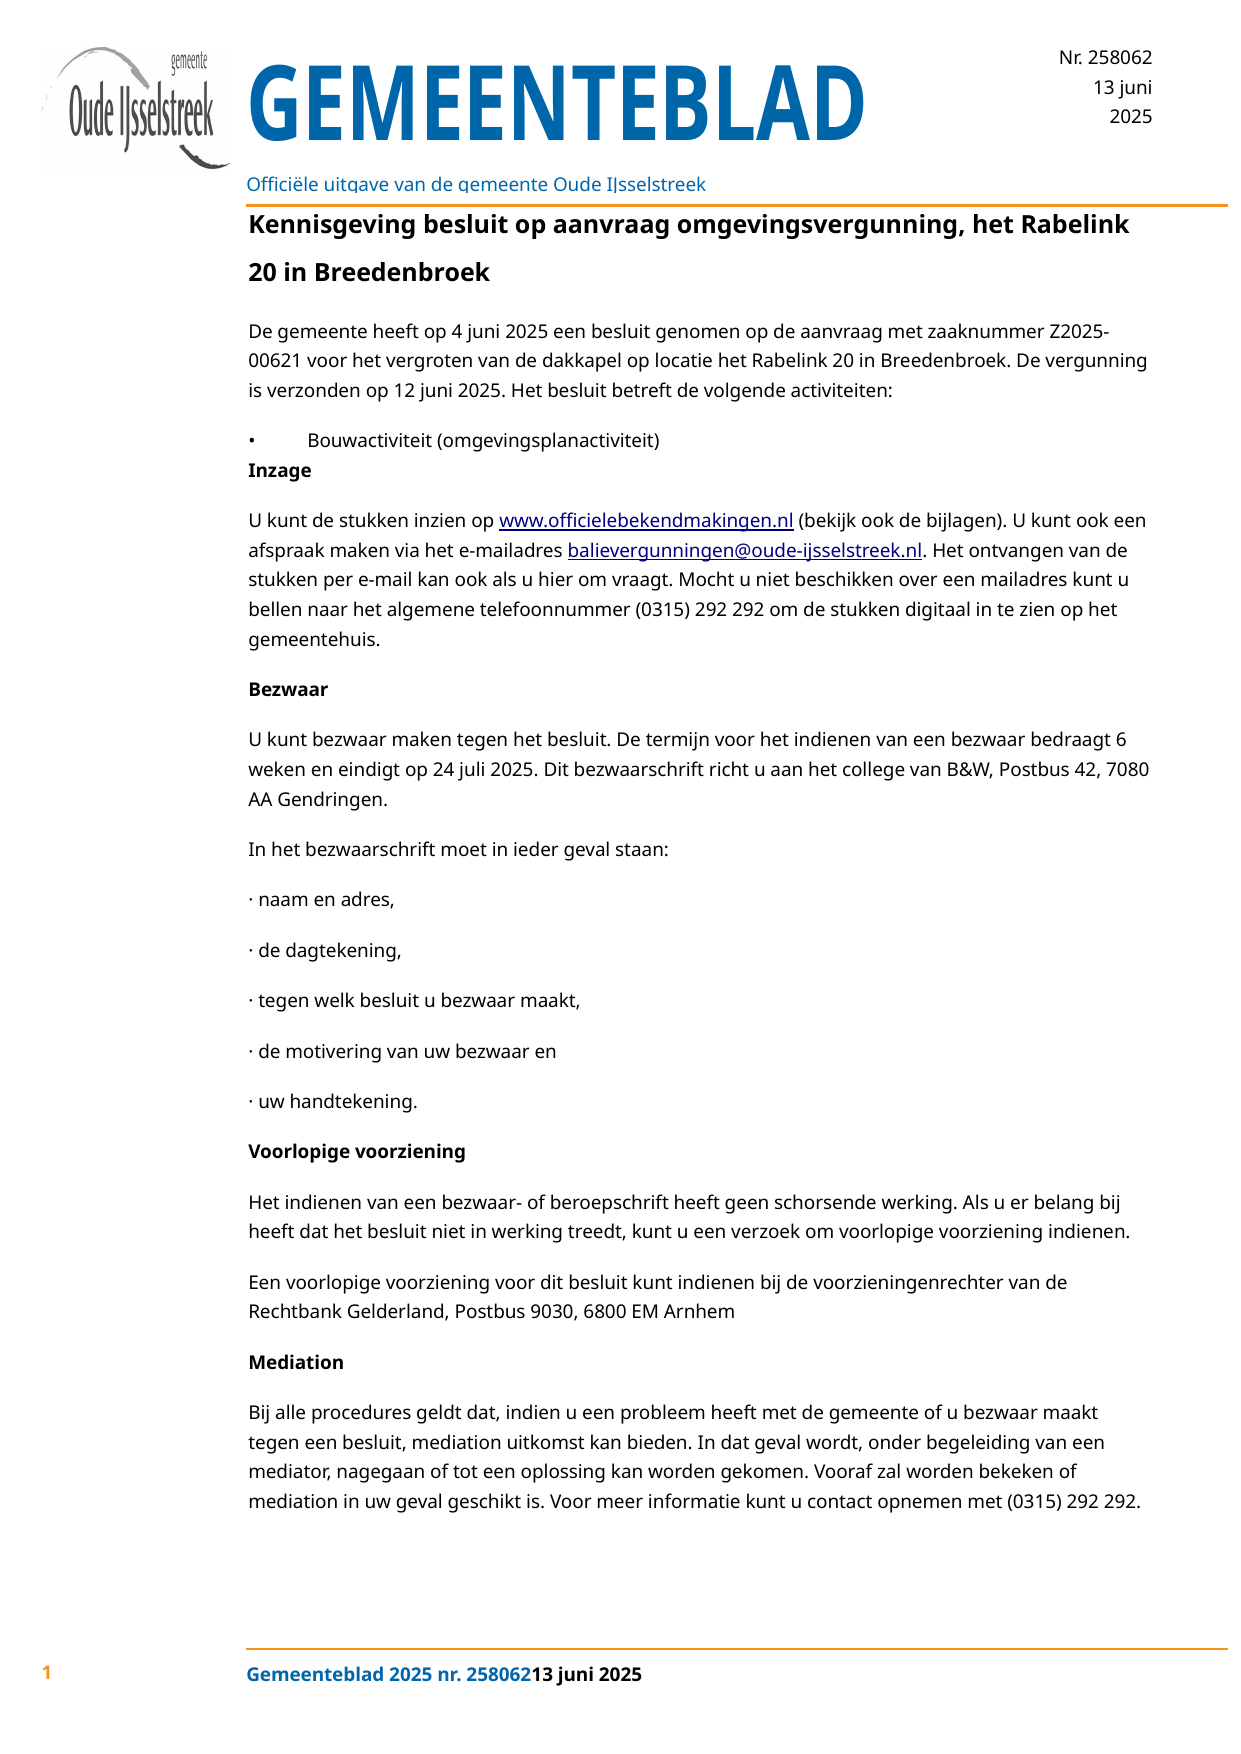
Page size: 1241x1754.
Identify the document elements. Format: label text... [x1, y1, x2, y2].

text Het indienen van een bezwaar- of beroepschrift heeft geen schorsende werking. Als u er belang bij heeft dat het besluit niet in werking treedt, kunt u een verzoek om voorlopige voorziening indienen. [248, 1189, 1152, 1244]
text Bezwaar [248, 676, 1152, 702]
text · de dagtekening, [248, 937, 1152, 963]
text U kunt bezwaar maken tegen het besluit. De termijn voor het indienen van een bezwaar bedraagt 6 weken en eindigt op 24 juli 2025. Dit bezwaarschrift richt u aan het college van B&W, Postbus 42, 7080 AA Gendringen. [248, 727, 1152, 812]
text De gemeente heeft op 4 juni 2025 een besluit genomen op de aanvraag met zaaknummer Z2025-00621 voor het vergroten van de dakkapel op locatie het Rabelink 20 in Breedenbroek. De vergunning is verzonden op 12 juni 2025. Het besluit betreft de volgende activiteiten: [248, 318, 1152, 403]
picture [41, 47, 231, 172]
text Kennisgeving besluit op aanvraag omgevingsvergunning, het Rabelink 20 in Breedenbroek [248, 207, 1152, 288]
text · tegen welk besluit u bezwaar maakt, [248, 987, 1152, 1013]
text Bij alle procedures geldt dat, indien u een probleem heeft met de gemeente of u bezwaar maakt tegen een besluit, mediation uitkomst kan bieden. In dat geval wordt, onder begeleiding van een mediator, nagegaan of tot een oplossing kan worden gekomen. Vooraf zal worden bekeken of mediation in uw geval geschikt is. Voor meer informatie kunt u contact opnemen met (0315) 292 292. [248, 1399, 1152, 1514]
text U kunt de stukken inzien op www.officielebekendmakingen.nl (bekijk ook de bijlagen). U kunt ook een afspraak maken via het e-mailadres balievergunningen@oude-ijsselstreek.nl. Het ontvangen van de stukken per e-mail kan ook als u hier om vraagt. Mocht u niet beschikken over een mailadres kunt u bellen naar het algemene telefoonnummer (0315) 292 292 om de stukken digitaal in te zien op het gemeentehuis. [248, 507, 1152, 652]
text · naam en adres, [248, 887, 1152, 912]
text · de motivering van uw bezwaar en [248, 1038, 1152, 1064]
list Bouwactiviteit (omgevingsplanactiviteit) [248, 427, 1152, 453]
text In het bezwaarschrift moet in ieder geval staan: [248, 836, 1152, 862]
text Mediation [248, 1349, 1152, 1375]
text Voorlopige voorziening [248, 1139, 1152, 1164]
text · uw handtekening. [248, 1088, 1152, 1114]
text Een voorlopige voorziening voor dit besluit kunt indienen bij de voorzieningenrechter van de Rechtbank Gelderland, Postbus 9030, 6800 EM Arnhem [248, 1269, 1152, 1324]
text Inzage [248, 457, 1152, 483]
